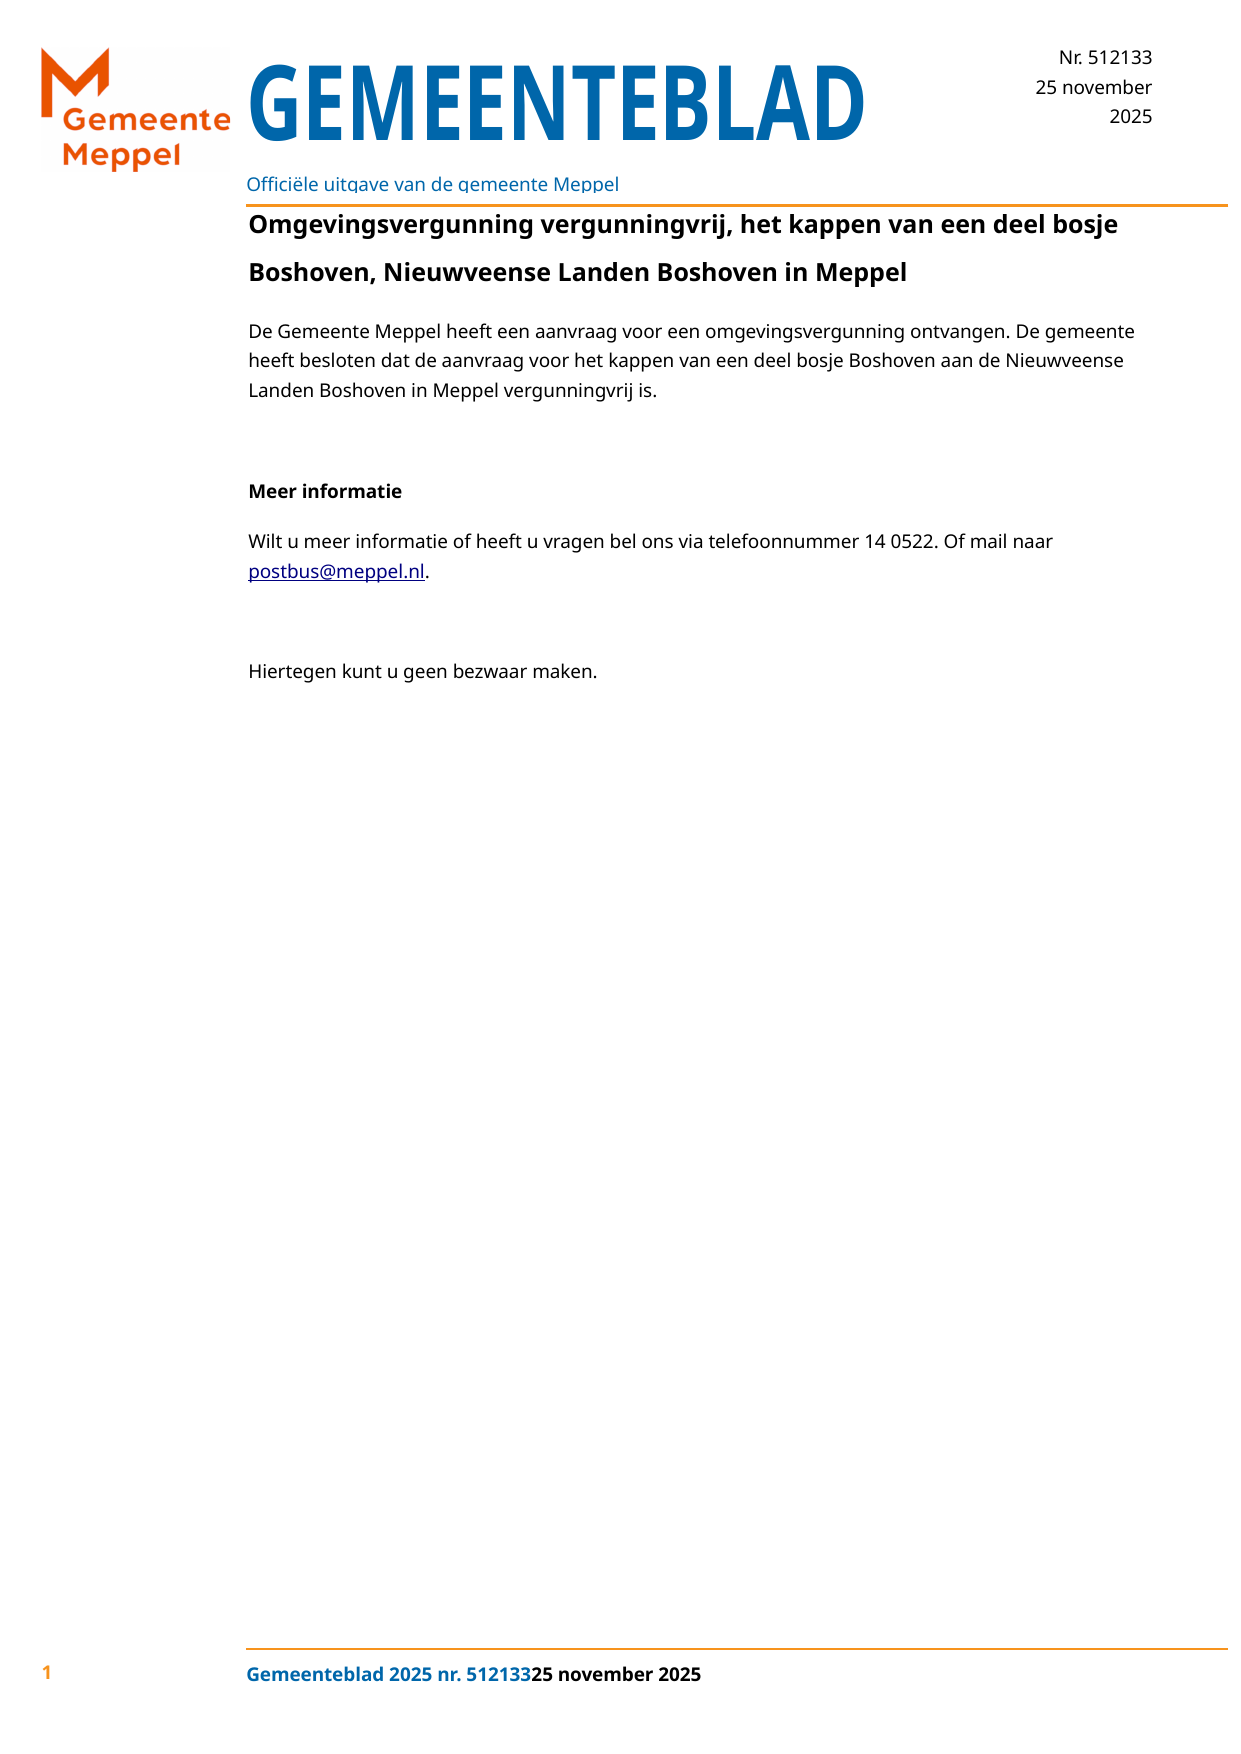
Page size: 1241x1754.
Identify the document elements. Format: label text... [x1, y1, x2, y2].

text De Gemeente Meppel heeft een aanvraag voor een omgevingsvergunning ontvangen. De gemeente heeft besloten dat de aanvraag voor het kappen van een deel bosje Boshoven aan de Nieuwveense Landen Boshoven in Meppel vergunningvrij is. [248, 318, 1152, 403]
text Omgevingsvergunning vergunningvrij, het kappen van een deel bosje Boshoven, Nieuwveense Landen Boshoven in Meppel [248, 207, 1152, 288]
text Meer informatie [248, 478, 1152, 504]
text Wilt u meer informatie of heeft u vragen bel ons via telefoonnummer 14 0522. Of mail naar postbus@meppel.nl. [248, 528, 1152, 584]
picture [41, 47, 231, 172]
text Hiertegen kunt u geen bezwaar maken. [248, 659, 1152, 684]
